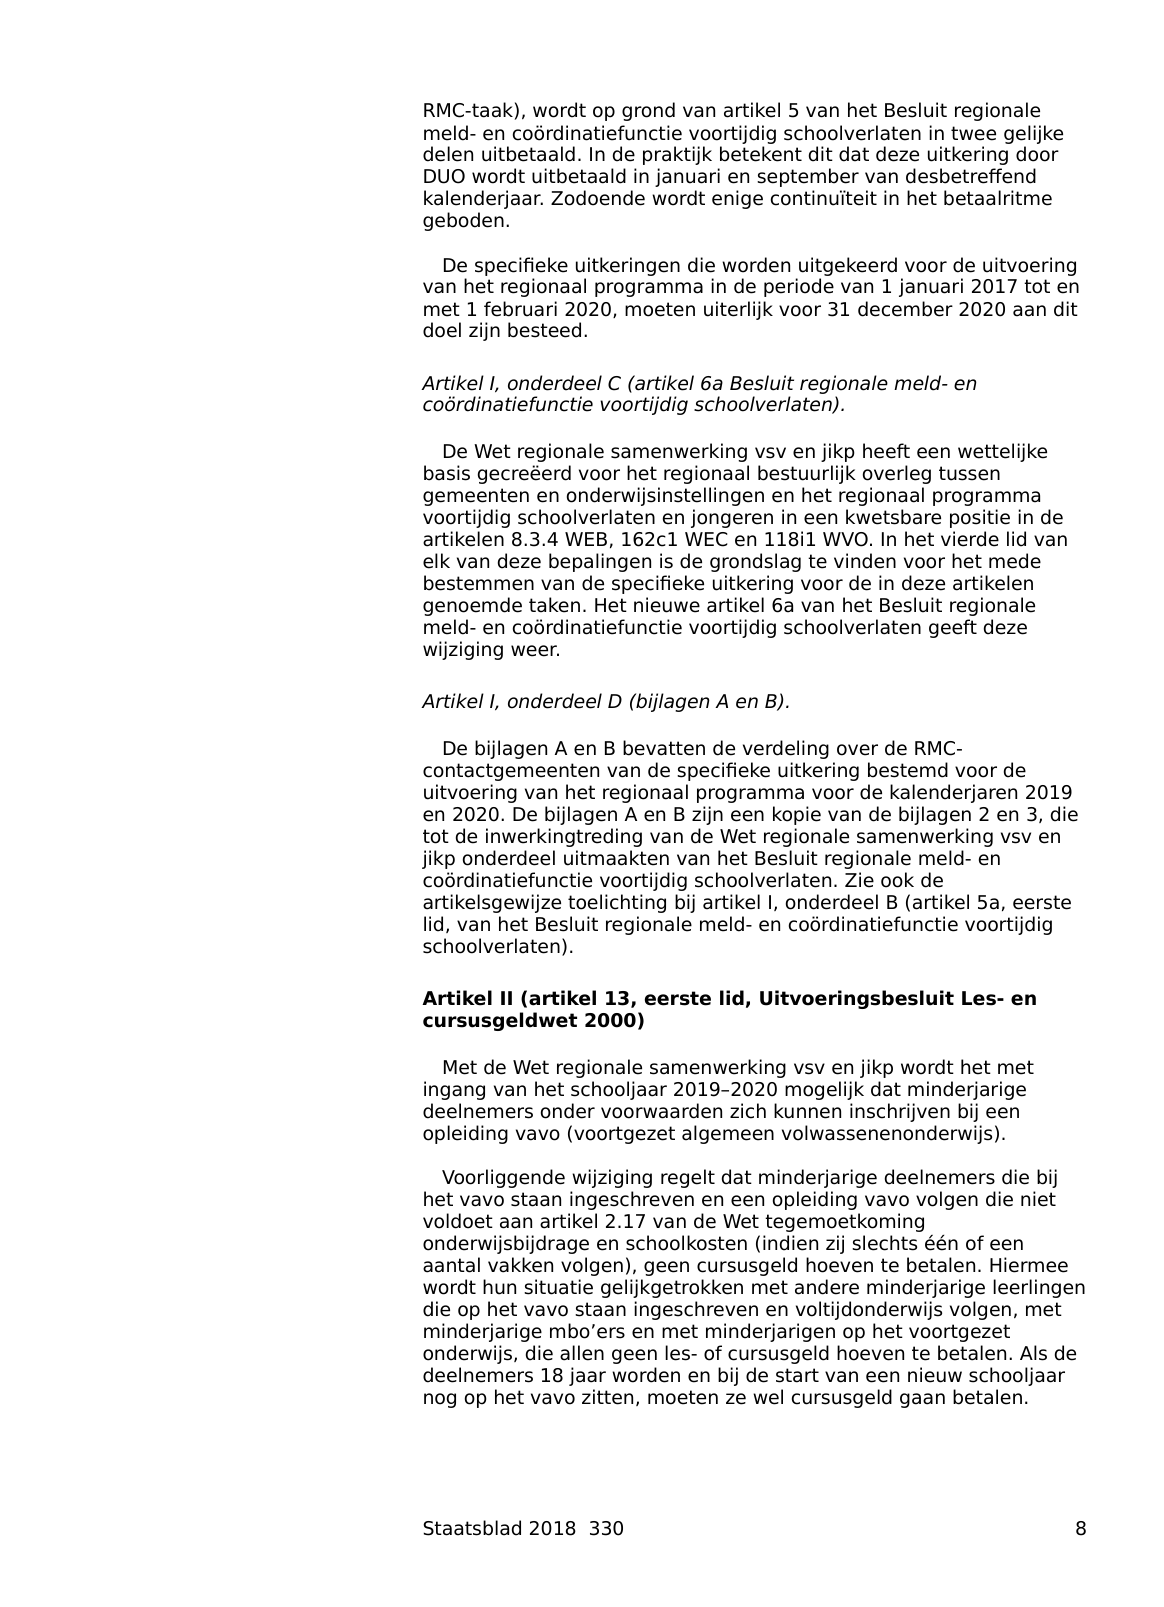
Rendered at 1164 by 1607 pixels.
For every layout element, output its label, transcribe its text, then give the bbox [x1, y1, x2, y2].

text Voorliggende wijziging regelt dat minderjarige deelnemers die bij het vavo staan ingeschreven en een opleiding vavo volgen die niet voldoet aan artikel 2.17 van de Wet tegemoetkoming onderwijsbijdrage en schoolkosten (indien zij slechts één of een aantal vakken volgen), geen cursusgeld hoeven te betalen. Hiermee wordt hun situatie gelijkgetrokken met andere minderjarige leerlingen die op het vavo staan ingeschreven en voltijdonderwijs volgen, met minderjarige mbo’ers en met minderjarigen op het voortgezet onderwijs, die allen geen les- of cursusgeld hoeven te betalen. Als de deelnemers 18 jaar worden en bij de start van een nieuw schooljaar nog op het vavo zitten, moeten ze wel cursusgeld gaan betalen. [422, 1167, 1087, 1409]
subtitle Artikel I, onderdeel D (bijlagen A en B). [422, 691, 1087, 713]
text De specifieke uitkeringen die worden uitgekeerd voor de uitvoering van het regionaal programma in de periode van 1 januari 2017 tot en met 1 februari 2020, moeten uiterlijk voor 31 december 2020 aan dit doel zijn besteed. [422, 254, 1087, 342]
text De bijlagen A en B bevatten de verdeling over de RMC-contactgemeenten van de specifieke uitkering bestemd voor de uitvoering van het regionaal programma voor de kalenderjaren 2019 en 2020. De bijlagen A en B zijn een kopie van de bijlagen 2 en 3, die tot de inwerkingtreding van de Wet regionale samenwerking vsv en jikp onderdeel uitmaakten van het Besluit regionale meld- en coördinatiefunctie voortijdig schoolverlaten. Zie ook de artikelsgewijze toelichting bij artikel I, onderdeel B (artikel 5a, eerste lid, van het Besluit regionale meld- en coördinatiefunctie voortijdig schoolverlaten). [422, 738, 1087, 958]
text De Wet regionale samenwerking vsv en jikp heeft een wettelijke basis gecreëerd voor het regionaal bestuurlijk overleg tussen gemeenten en onderwijsinstellingen en het regionaal programma voortijdig schoolverlaten en jongeren in een kwetsbare positie in de artikelen 8.3.4 WEB, 162c1 WEC en 118i1 WVO. In het vierde lid van elk van deze bepalingen is de grondslag te vinden voor het mede bestemmen van de specifieke uitkering voor de in deze artikelen genoemde taken. Het nieuwe artikel 6a van het Besluit regionale meld- en coördinatiefunctie voortijdig schoolverlaten geeft deze wijziging weer. [422, 441, 1087, 661]
subtitle Artikel I, onderdeel C (artikel 6a Besluit regionale meld- en coördinatiefunctie voortijdig schoolverlaten). [422, 372, 1087, 416]
text Met de Wet regionale samenwerking vsv en jikp wordt het met ingang van het schooljaar 2019–2020 mogelijk dat minderjarige deelnemers onder voorwaarden zich kunnen inschrijven bij een opleiding vavo (voortgezet algemeen volwassenenonderwijs). [422, 1057, 1087, 1145]
text RMC-taak), wordt op grond van artikel 5 van het Besluit regionale meld- en coördinatiefunctie voortijdig schoolverlaten in twee gelijke delen uitbetaald. In de praktijk betekent dit dat deze uitkering door DUO wordt uitbetaald in januari en september van desbetreffend kalenderjaar. Zodoende wordt enige continuïteit in het betaalritme geboden. [422, 100, 1087, 232]
subtitle Artikel II (artikel 13, eerste lid, Uitvoeringsbesluit Les- en cursusgeldwet 2000) [422, 988, 1087, 1032]
